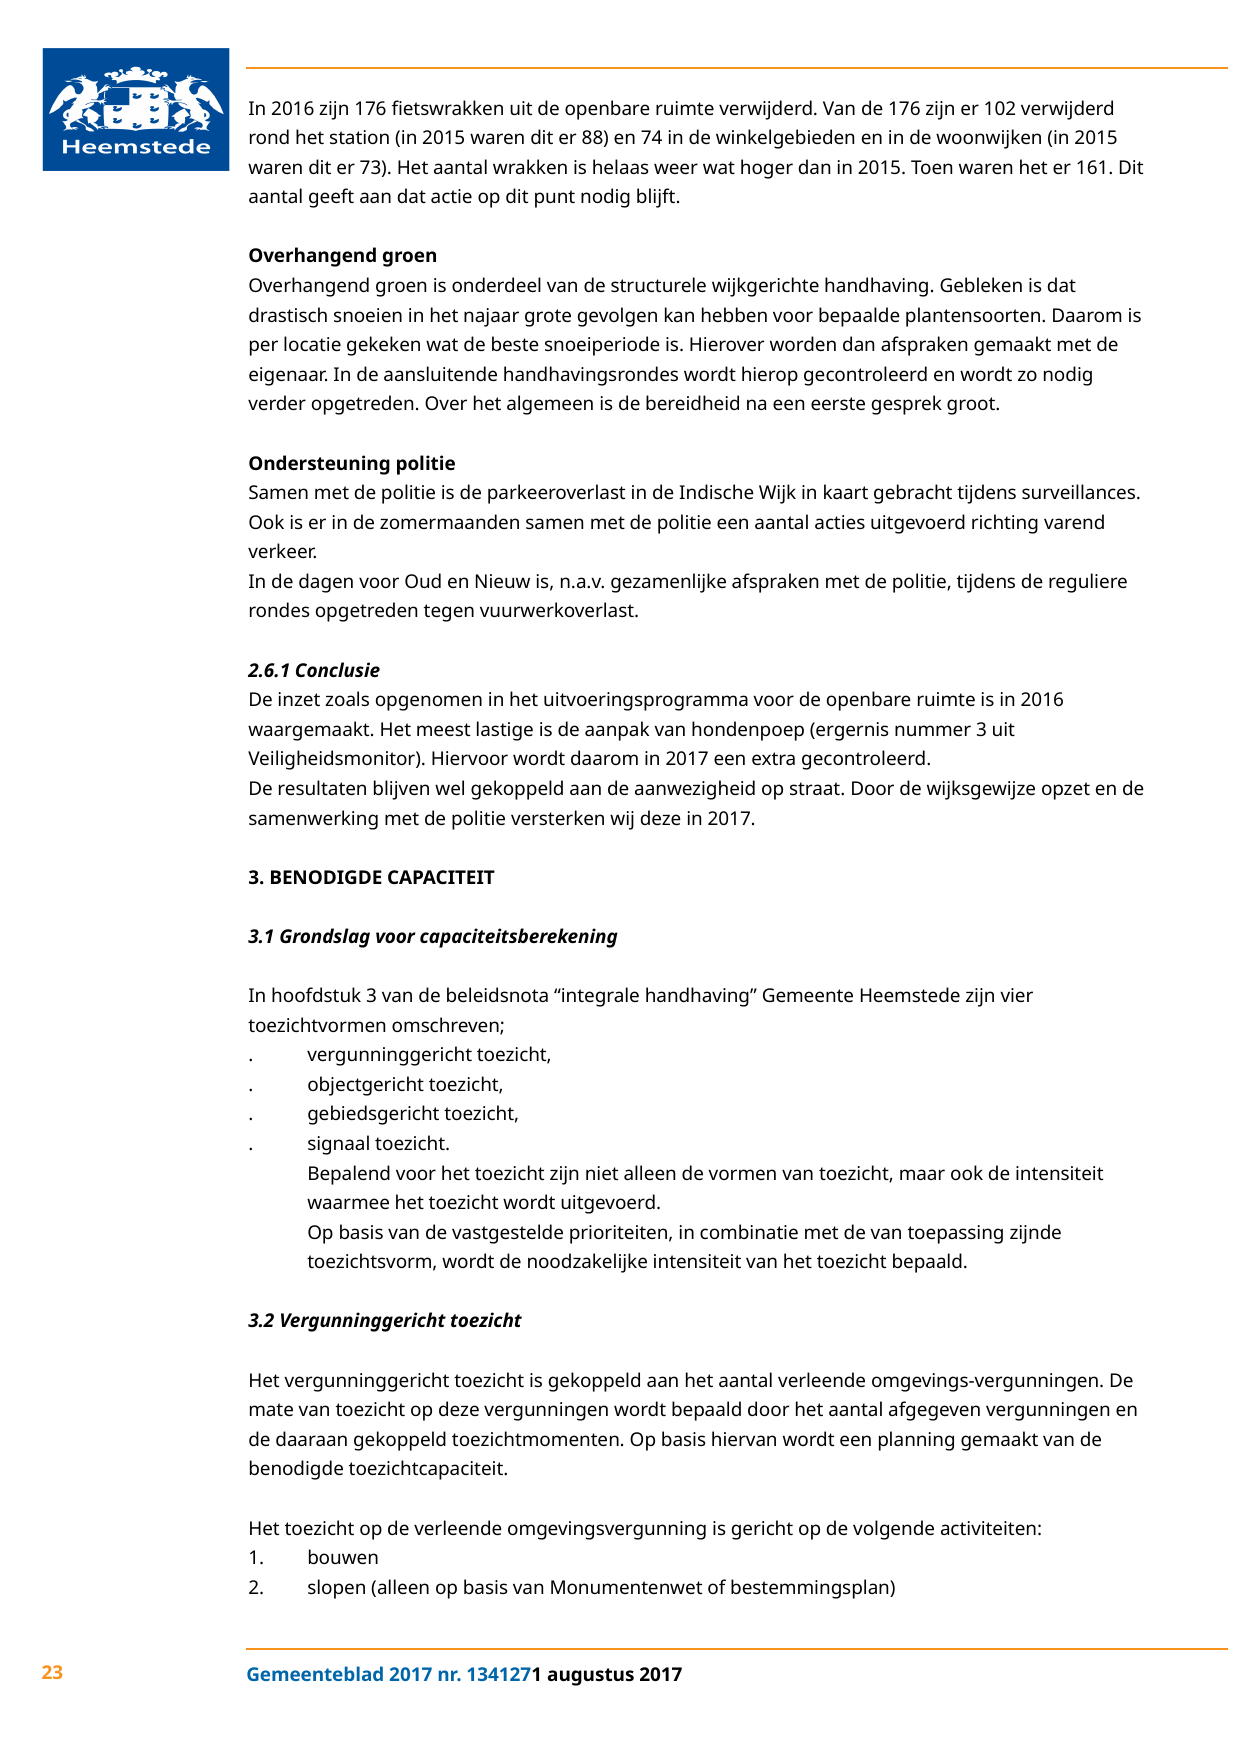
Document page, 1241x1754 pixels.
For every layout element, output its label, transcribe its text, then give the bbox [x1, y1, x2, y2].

list signaal toezicht. [248, 1130, 1152, 1156]
text Samen met de politie is de parkeeroverlast in de Indische Wijk in kaart gebracht tijdens surveillances. Ook is er in de zomermaanden samen met de politie een aantal acties uitgevoerd richting varend verkeer. [248, 479, 1152, 564]
list gebiedsgericht toezicht, [248, 1101, 1152, 1126]
text De inzet zoals opgenomen in het uitvoeringsprogramma voor de openbare ruimte is in 2016 waargemaakt. Het meest lastige is de aanpak van hondenpoep (ergernis nummer 3 uit Veiligheidsmonitor). Hiervoor wordt daarom in 2017 een extra gecontroleerd. [248, 686, 1152, 771]
text 3. BENODIGDE CAPACITEIT [248, 864, 1152, 890]
text In hoofdstuk 3 van de beleidsnota “integrale handhaving” Gemeente Heemstede zijn vier toezichtvormen omschreven; [248, 982, 1152, 1038]
list Op basis van de vastgestelde prioriteiten, in combinatie met de van toepassing zijnde toezichtsvorm, wordt de noodzakelijke intensiteit van het toezicht bepaald. [248, 1219, 1152, 1274]
picture [41, 47, 231, 172]
text In de dagen voor Oud en Nieuw is, n.a.v. gezamenlijke afspraken met de politie, tijdens de reguliere rondes opgetreden tegen vuurwerkoverlast. [248, 568, 1152, 623]
text 3.1 Grondslag voor capaciteitsberekening [248, 923, 1152, 949]
text Overhangend groen is onderdeel van de structurele wijkgerichte handhaving. Gebleken is dat drastisch snoeien in het najaar grote gevolgen kan hebben voor bepaalde plantensoorten. Daarom is per locatie gekeken wat de beste snoeiperiode is. Hierover worden dan afspraken gemaakt met de eigenaar. In de aansluitende handhavingsrondes wordt hierop gecontroleerd en wordt zo nodig verder opgetreden. Over het algemeen is de bereidheid na een eerste gesprek groot. [248, 272, 1152, 416]
list Bepalend voor het toezicht zijn niet alleen de vormen van toezicht, maar ook de intensiteit waarmee het toezicht wordt uitgevoerd. [248, 1160, 1152, 1215]
text Het vergunninggericht toezicht is gekoppeld aan het aantal verleende omgevings-vergunningen. De mate van toezicht op deze vergunningen wordt bepaald door het aantal afgegeven vergunningen en de daaraan gekoppeld toezichtmomenten. Op basis hiervan wordt een planning gemaakt van de benodigde toezichtcapaciteit. [248, 1367, 1152, 1481]
list bouwen [248, 1544, 1152, 1570]
list slopen (alleen op basis van Monumentenwet of bestemmingsplan) [248, 1574, 1152, 1600]
text De resultaten blijven wel gekoppeld aan de aanwezigheid op straat. Door de wijksgewijze opzet en de samenwerking met de politie versterken wij deze in 2017. [248, 775, 1152, 831]
list objectgericht toezicht, [248, 1071, 1152, 1097]
text Ondersteuning politie [248, 450, 1152, 476]
text In 2016 zijn 176 fietswrakken uit de openbare ruimte verwijderd. Van de 176 zijn er 102 verwijderd rond het station (in 2015 waren dit er 88) en 74 in de winkelgebieden en in de woonwijken (in 2015 waren dit er 73). Het aantal wrakken is helaas weer wat hoger dan in 2015. Toen waren het er 161. Dit aantal geeft aan dat actie op dit punt nodig blijft. [248, 95, 1152, 209]
list vergunninggericht toezicht, [248, 1041, 1152, 1067]
text 2.6.1 Conclusie [248, 657, 1152, 683]
text 3.2 Vergunninggericht toezicht [248, 1308, 1152, 1333]
text Overhangend groen [248, 243, 1152, 268]
text Het toezicht op de verleende omgevingsvergunning is gericht op de volgende activiteiten: [248, 1515, 1152, 1541]
